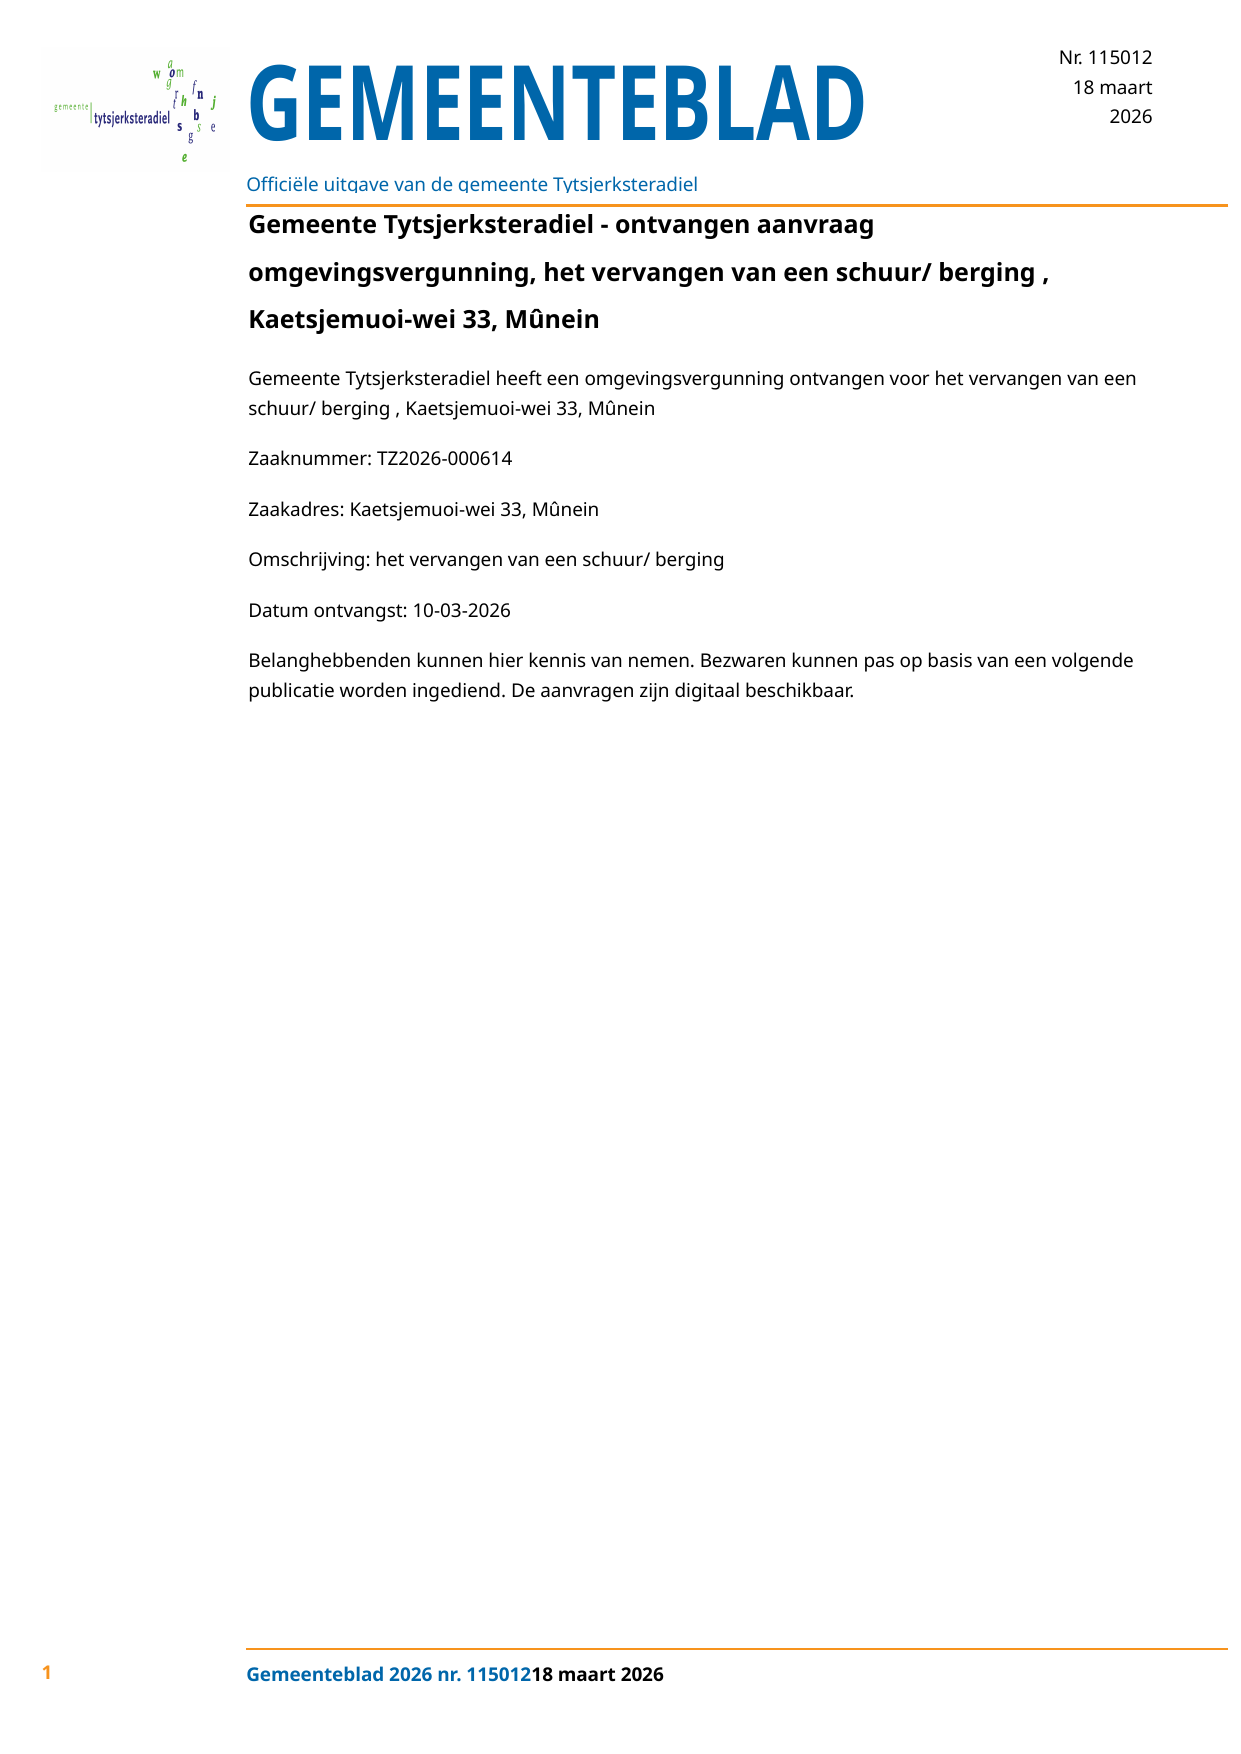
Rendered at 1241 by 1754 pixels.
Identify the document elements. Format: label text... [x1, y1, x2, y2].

text Gemeente Tytsjerksteradiel - ontvangen aanvraag omgevingsvergunning, het vervangen van een schuur/ berging , Kaetsjemuoi-wei 33, Mûnein [248, 207, 1152, 336]
picture [41, 47, 231, 172]
text Zaakadres: Kaetsjemuoi-wei 33, Mûnein [248, 496, 1152, 522]
text Zaaknummer: TZ2026-000614 [248, 446, 1152, 471]
text Omschrijving: het vervangen van een schuur/ berging [248, 546, 1152, 572]
text Belanghebbenden kunnen hier kennis van nemen. Bezwaren kunnen pas op basis van een volgende publicatie worden ingediend. De aanvragen zijn digitaal beschikbaar. [248, 647, 1152, 702]
text Datum ontvangst: 10-03-2026 [248, 597, 1152, 622]
text Gemeente Tytsjerksteradiel heeft een omgevingsvergunning ontvangen voor het vervangen van een schuur/ berging , Kaetsjemuoi-wei 33, Mûnein [248, 366, 1152, 421]
